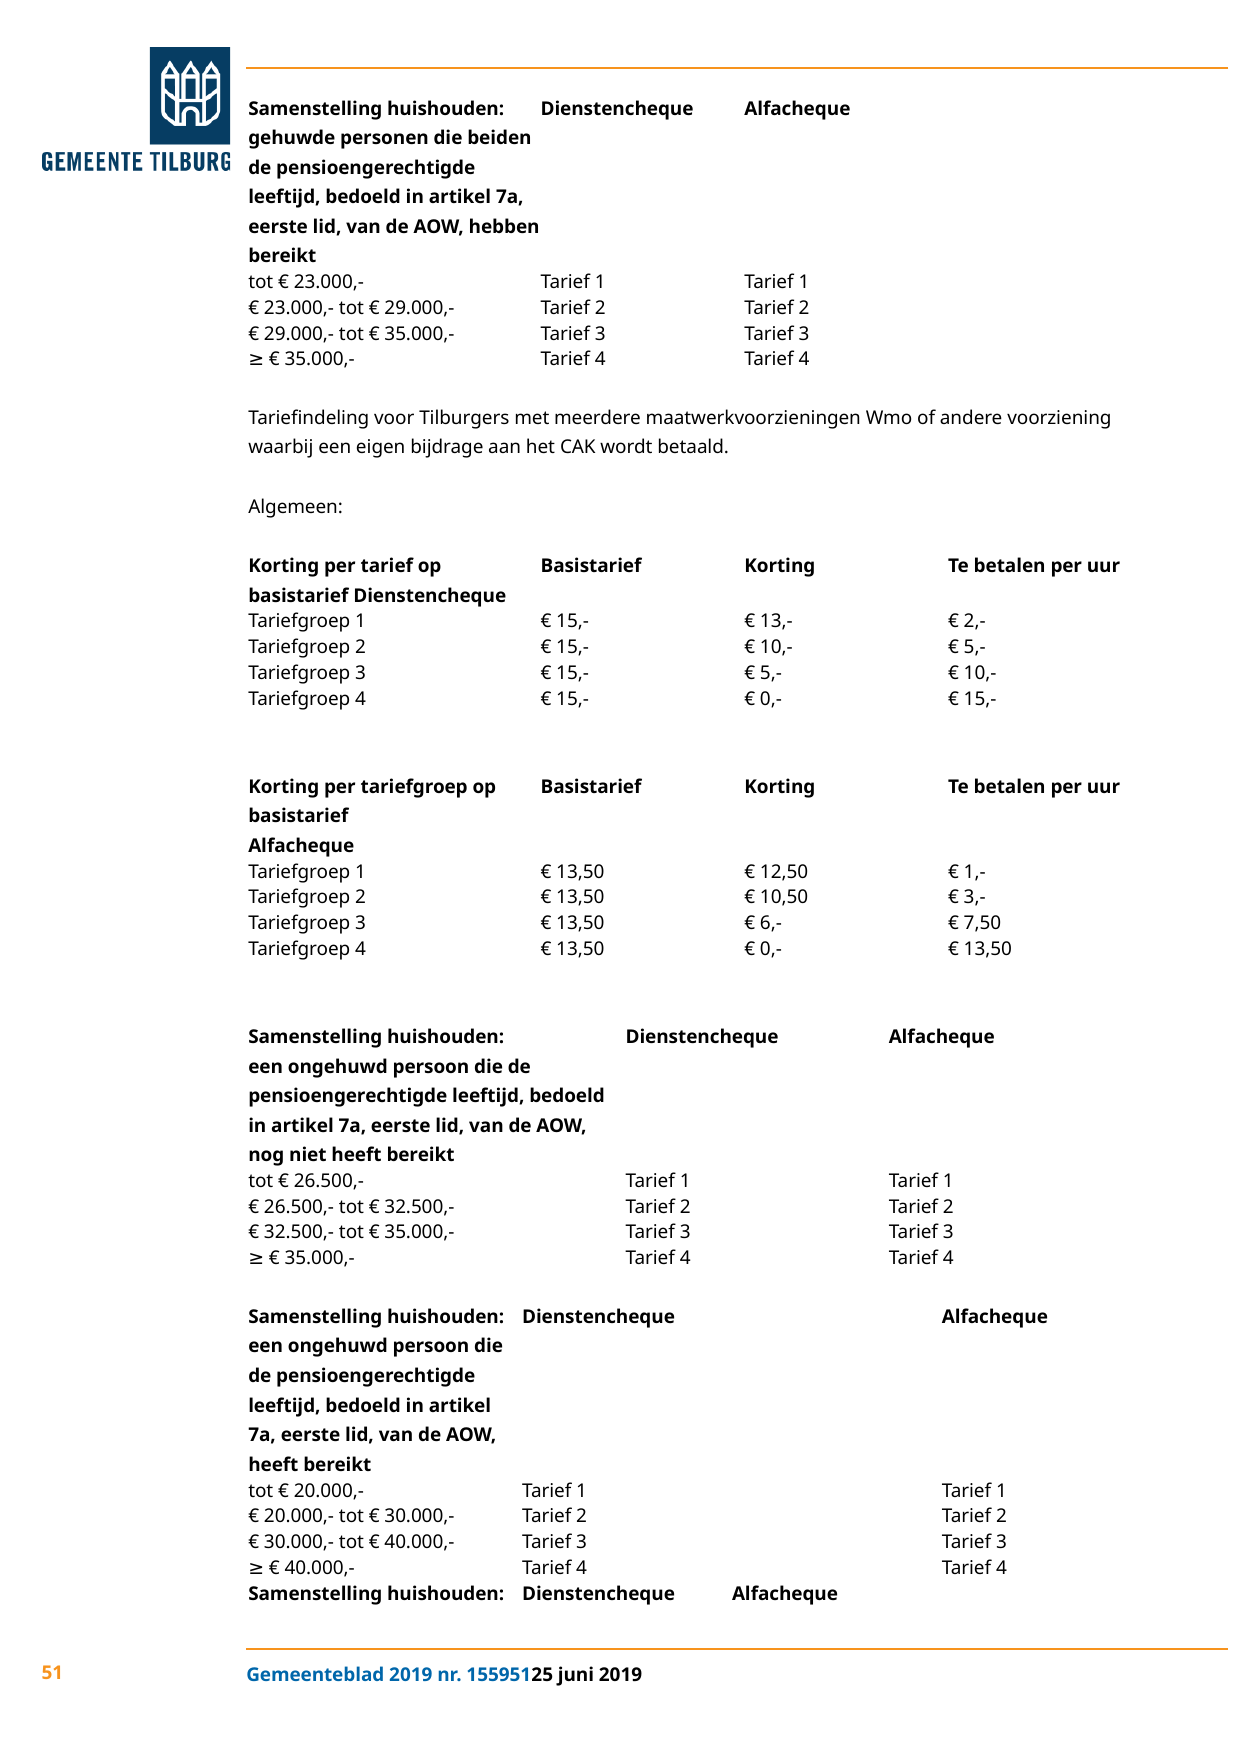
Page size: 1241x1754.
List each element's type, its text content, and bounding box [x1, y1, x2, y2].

table_cell € 13,- [744, 608, 948, 633]
table_header Korting [744, 552, 948, 607]
table_cell Tariefgroep 1 [248, 608, 540, 633]
table_cell € 26.500,- tot € 32.500,- [248, 1193, 625, 1219]
table_cell Alfacheque [744, 95, 948, 268]
table_cell € 0,- [744, 685, 948, 710]
table_cell Tariefgroep 4 [248, 685, 540, 710]
table_cell Tariefgroep 3 [248, 659, 540, 685]
table_cell € 1,- [948, 858, 1152, 883]
picture [41, 47, 231, 172]
table_cell Tarief 3 [522, 1528, 942, 1554]
table_cell Tarief 2 [625, 1193, 888, 1219]
table_cell Tarief 1 [942, 1477, 1152, 1502]
table_cell Tariefgroep 4 [248, 935, 540, 961]
table_header Korting per tariefgroep op basistarief Alfacheque [248, 773, 540, 858]
table_cell Tariefgroep 2 [248, 884, 540, 909]
table_cell € 15,- [540, 659, 744, 685]
table_cell € 0,- [744, 935, 948, 961]
table_cell € 13,50 [540, 858, 744, 883]
table_cell € 10,50 [744, 884, 948, 909]
table_header Alfacheque [889, 1023, 1152, 1167]
table_cell tot € 26.500,- [248, 1167, 625, 1193]
table_header Samenstelling huishouden: een ongehuwd persoon die de pensioengerechtigde leeftijd, bedoeld in artikel 7a, eerste lid, van de AOW, nog niet heeft bereikt [248, 1023, 625, 1167]
text Tariefindeling voor Tilburgers met meerdere maatwerkvoorzieningen Wmo of andere voorziening waarbij een eigen bijdrage aan het CAK wordt betaald. [248, 404, 1152, 459]
table_cell Tarief 4 [522, 1554, 942, 1580]
table_cell Tarief 3 [942, 1528, 1152, 1554]
table_cell € 15,- [540, 633, 744, 659]
table_header Te betalen per uur [948, 552, 1152, 607]
table_cell Tarief 4 [889, 1245, 1152, 1270]
table_cell Samenstelling huishouden: gehuwde personen die beiden de pensioengerechtigde leeftijd, bedoeld in artikel 7a, eerste lid, van de AOW, hebben bereikt [248, 95, 540, 268]
table_cell Tarief 1 [889, 1167, 1152, 1193]
table_cell Tarief 2 [942, 1503, 1152, 1528]
table_header Samenstelling huishouden: een ongehuwd persoon die de pensioengerechtigde leeftijd, bedoeld in artikel 7a, eerste lid, van de AOW, heeft bereikt [248, 1303, 522, 1477]
table_cell Samenstelling huishouden: [248, 1580, 522, 1605]
table_cell € 12,50 [744, 858, 948, 883]
table_header Alfacheque [942, 1303, 1152, 1477]
table_cell € 13,50 [540, 884, 744, 909]
table_cell € 15,- [540, 685, 744, 710]
table_cell Tarief 4 [625, 1245, 888, 1270]
table_cell Tarief 2 [889, 1193, 1152, 1219]
table_cell Dienstencheque [540, 95, 744, 268]
table_cell Tarief 3 [540, 320, 744, 346]
table_cell Dienstencheque [522, 1580, 732, 1605]
table_cell € 13,50 [540, 909, 744, 935]
table_cell Alfacheque [732, 1580, 1152, 1605]
table_cell Tarief 3 [744, 320, 948, 346]
table_cell Tarief 2 [744, 294, 948, 320]
table_cell € 6,- [744, 909, 948, 935]
table_cell € 13,50 [540, 935, 744, 961]
table_cell tot € 20.000,- [248, 1477, 522, 1502]
table_cell € 32.500,- tot € 35.000,- [248, 1219, 625, 1244]
table_cell € 5,- [744, 659, 948, 685]
table_cell Tariefgroep 3 [248, 909, 540, 935]
table_cell Tariefgroep 2 [248, 633, 540, 659]
table_cell € 10,- [948, 659, 1152, 685]
table_cell € 7,50 [948, 909, 1152, 935]
table_cell Tarief 1 [744, 269, 948, 294]
table_cell Tarief 2 [540, 294, 744, 320]
table_cell € 23.000,- tot € 29.000,- [248, 294, 540, 320]
table_cell € 15,- [948, 685, 1152, 710]
table_cell Tarief 1 [522, 1477, 942, 1502]
table_header Dienstencheque [625, 1023, 888, 1167]
table_cell € 5,- [948, 633, 1152, 659]
table_cell € 2,- [948, 608, 1152, 633]
text Algemeen: [248, 493, 1152, 519]
table_cell € 20.000,- tot € 30.000,- [248, 1503, 522, 1528]
table_header Basistarief [540, 552, 744, 607]
table_cell Tarief 3 [889, 1219, 1152, 1244]
table_cell € 15,- [540, 608, 744, 633]
table_cell ≥ € 35.000,- [248, 346, 540, 371]
table_cell tot € 23.000,- [248, 269, 540, 294]
table_cell Tarief 3 [625, 1219, 888, 1244]
table_cell € 13,50 [948, 935, 1152, 961]
table_cell Tarief 1 [540, 269, 744, 294]
table_cell Tarief 4 [744, 346, 948, 371]
table_cell Tarief 4 [942, 1554, 1152, 1580]
table_cell € 29.000,- tot € 35.000,- [248, 320, 540, 346]
table_cell Tarief 4 [540, 346, 744, 371]
table_cell € 10,- [744, 633, 948, 659]
table_header Dienstencheque [522, 1303, 942, 1477]
table_header Korting per tarief op basistarief Dienstencheque [248, 552, 540, 607]
table_header Te betalen per uur [948, 773, 1152, 858]
table_header Basistarief [540, 773, 744, 858]
table_cell Tarief 2 [522, 1503, 942, 1528]
table_header Korting [744, 773, 948, 858]
table_cell Tariefgroep 1 [248, 858, 540, 883]
table_cell Tarief 1 [625, 1167, 888, 1193]
table_cell ≥ € 35.000,- [248, 1245, 625, 1270]
table_cell ≥ € 40.000,- [248, 1554, 522, 1580]
table_cell € 3,- [948, 884, 1152, 909]
table_cell € 30.000,- tot € 40.000,- [248, 1528, 522, 1554]
